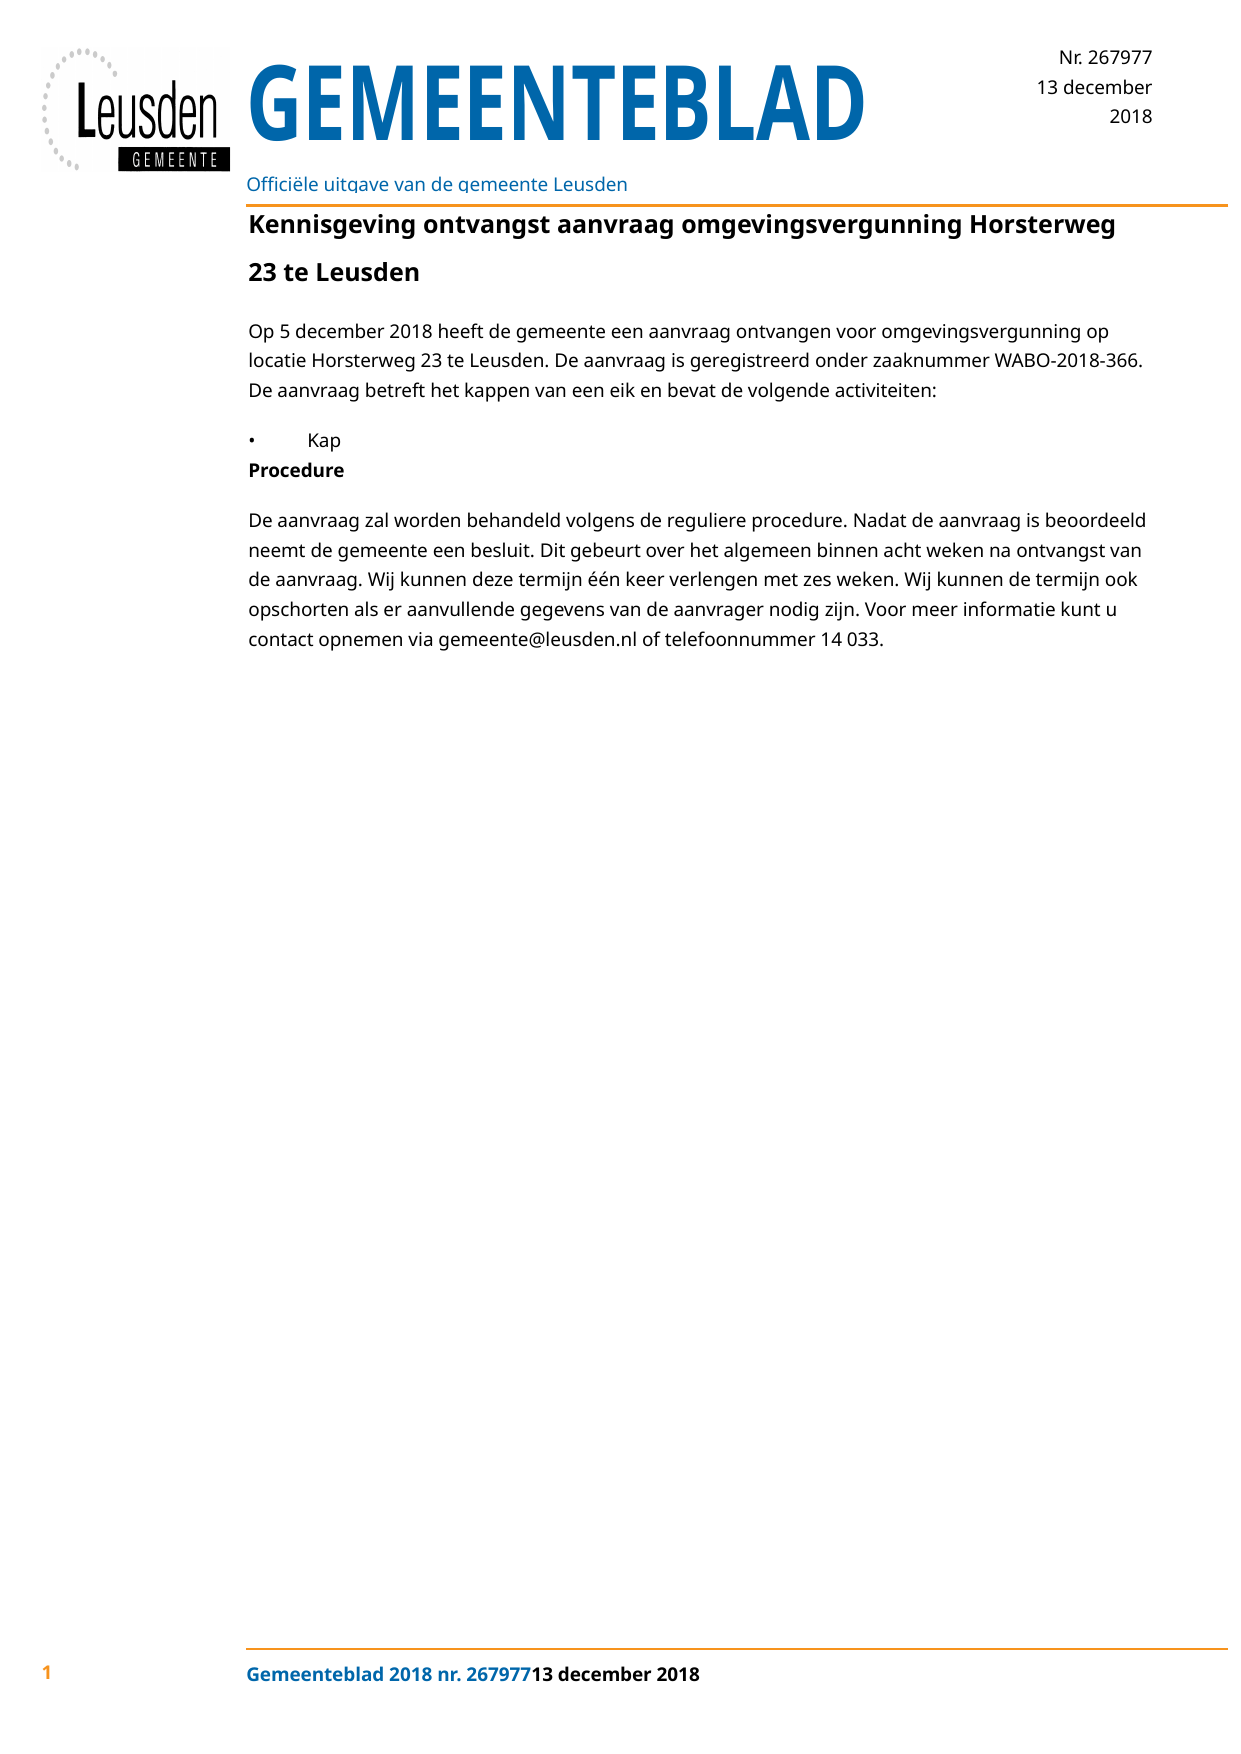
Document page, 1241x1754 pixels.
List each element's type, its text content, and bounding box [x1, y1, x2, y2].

text Kennisgeving ontvangst aanvraag omgevingsvergunning Horsterweg 23 te Leusden [248, 207, 1152, 288]
picture [41, 47, 231, 172]
text De aanvraag zal worden behandeld volgens de reguliere procedure. Nadat de aanvraag is beoordeeld neemt de gemeente een besluit. Dit gebeurt over het algemeen binnen acht weken na ontvangst van de aanvraag. Wij kunnen deze termijn één keer verlengen met zes weken. Wij kunnen de termijn ook opschorten als er aanvullende gegevens van de aanvrager nodig zijn. Voor meer informatie kunt u contact opnemen via gemeente@leusden.nl of telefoonnummer 14 033. [248, 507, 1152, 652]
list Kap [248, 427, 1152, 453]
text Op 5 december 2018 heeft de gemeente een aanvraag ontvangen voor omgevingsvergunning op locatie Horsterweg 23 te Leusden. De aanvraag is geregistreerd onder zaaknummer WABO-2018-366. De aanvraag betreft het kappen van een eik en bevat de volgende activiteiten: [248, 318, 1152, 403]
text Procedure [248, 457, 1152, 483]
